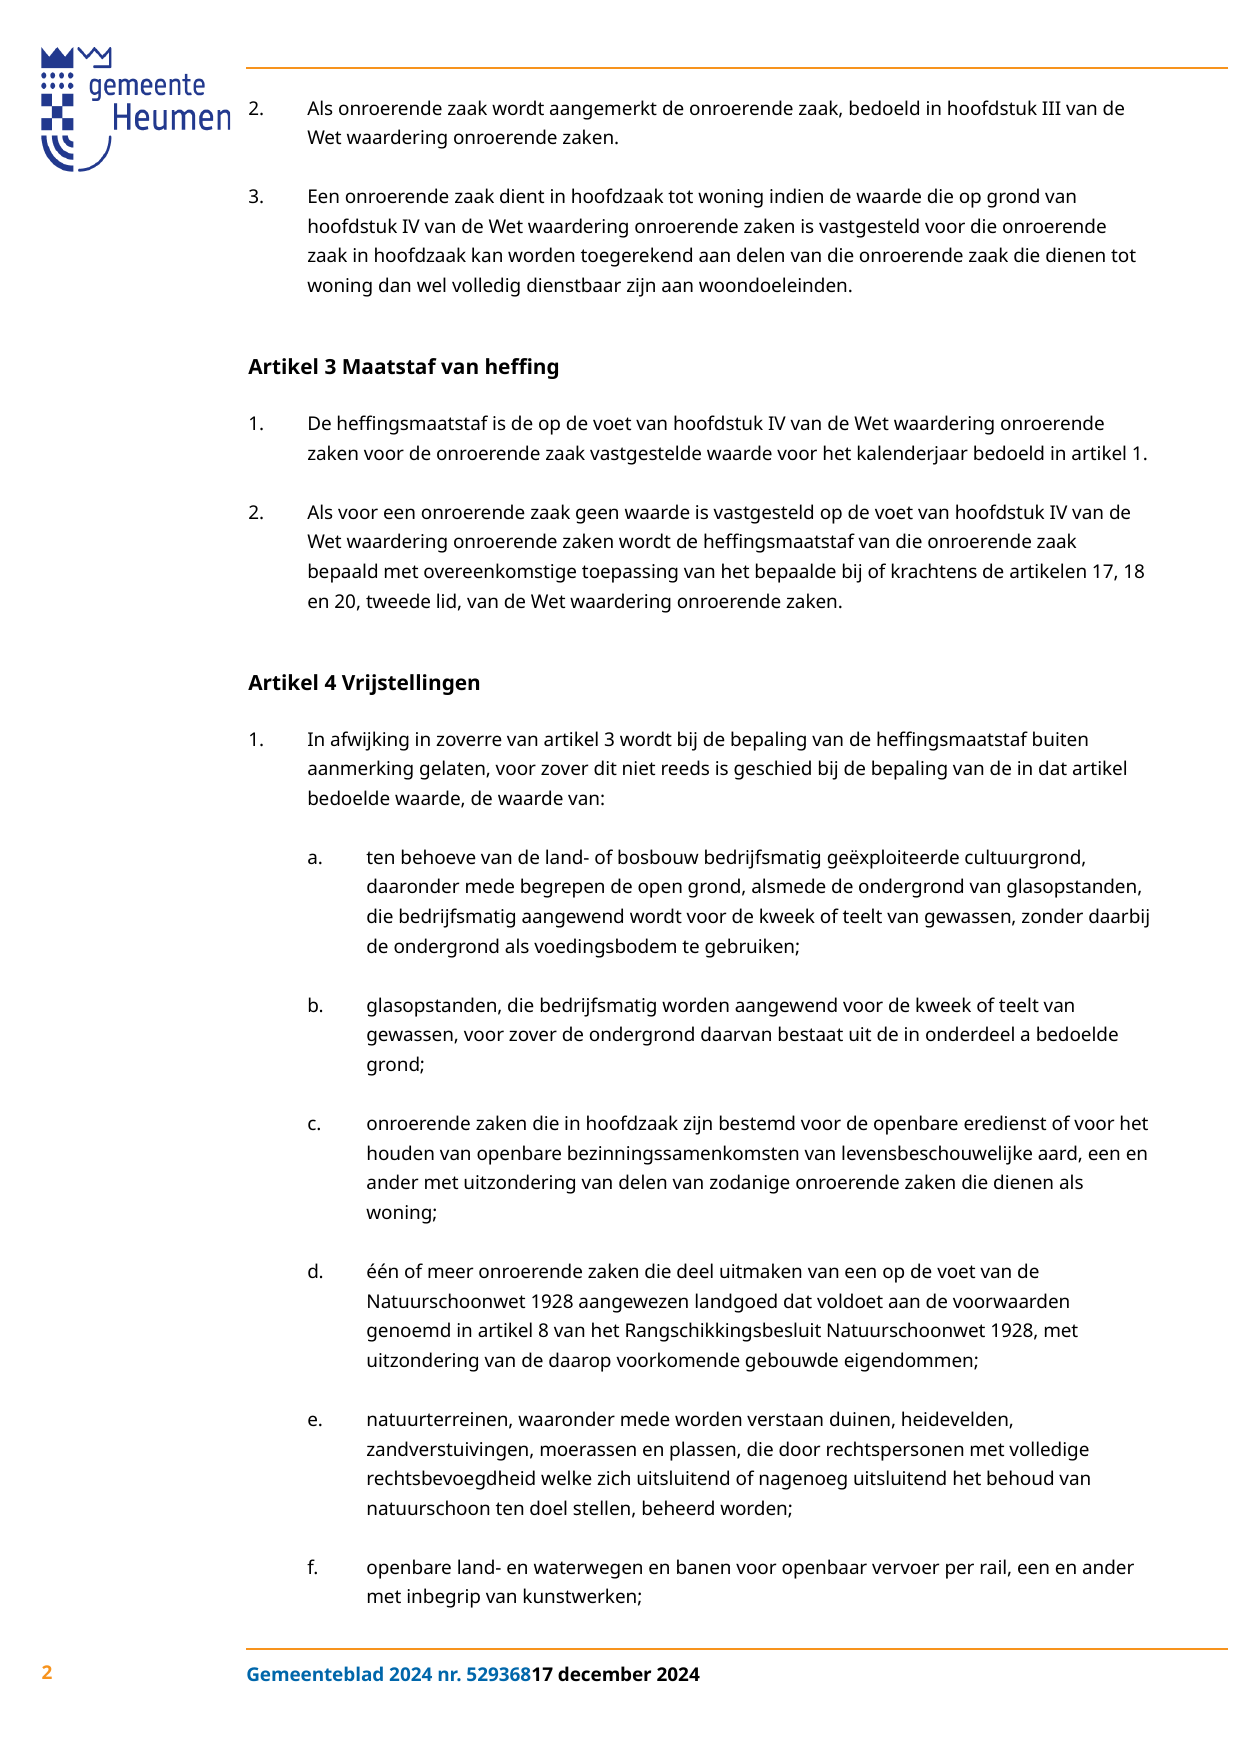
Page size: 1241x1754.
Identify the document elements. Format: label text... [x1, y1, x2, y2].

list Als onroerende zaak wordt aangemerkt de onroerende zaak, bedoeld in hoofdstuk III van de Wet waardering onroerende zaken. [248, 95, 1152, 150]
list één of meer onroerende zaken die deel uitmaken van een op de voet van de Natuurschoonwet 1928 aangewezen landgoed dat voldoet aan de voorwaarden genoemd in artikel 8 van het Rangschikkingsbesluit Natuurschoonwet 1928, met uitzondering van de daarop voorkomende gebouwde eigendommen; [307, 1258, 1152, 1373]
picture [41, 47, 231, 172]
list In afwijking in zoverre van artikel 3 wordt bij de bepaling van de heffingsmaatstaf buiten aanmerking gelaten, voor zover dit niet reeds is geschied bij de bepaling van de in dat artikel bedoelde waarde, de waarde van: [248, 726, 1152, 811]
list glasopstanden, die bedrijfsmatig worden aangewend voor de kweek of teelt van gewassen, voor zover de ondergrond daarvan bestaat uit de in onderdeel a bedoelde grond; [307, 992, 1152, 1077]
list Een onroerende zaak dient in hoofdzaak tot woning indien de waarde die op grond van hoofdstuk IV van de Wet waardering onroerende zaken is vastgesteld voor die onroerende zaak in hoofdzaak kan worden toegerekend aan delen van die onroerende zaak die dienen tot woning dan wel volledig dienstbaar zijn aan woondoeleinden. [248, 183, 1152, 298]
text Artikel 4 Vrijstellingen [248, 668, 1152, 696]
list ten behoeve van de land- of bosbouw bedrijfsmatig geëxploiteerde cultuurgrond, daaronder mede begrepen de open grond, alsmede de ondergrond van glasopstanden, die bedrijfsmatig aangewend wordt voor de kweek of teelt van gewassen, zonder daarbij de ondergrond als voedingsbodem te gebruiken; [307, 844, 1152, 959]
list Als voor een onroerende zaak geen waarde is vastgesteld op de voet van hoofdstuk IV van de Wet waardering onroerende zaken wordt de heffingsmaatstaf van die onroerende zaak bepaald met overeenkomstige toepassing van het bepaalde bij of krachtens de artikelen 17, 18 en 20, tweede lid, van de Wet waardering onroerende zaken. [248, 499, 1152, 613]
list De heffingsmaatstaf is de op de voet van hoofdstuk IV van de Wet waardering onroerende zaken voor de onroerende zaak vastgestelde waarde voor het kalenderjaar bedoeld in artikel 1. [248, 410, 1152, 466]
list onroerende zaken die in hoofdzaak zijn bestemd voor de openbare eredienst of voor het houden van openbare bezinningssamenkomsten van levensbeschouwelijke aard, een en ander met uitzondering van delen van zodanige onroerende zaken die dienen als woning; [307, 1110, 1152, 1225]
list natuurterreinen, waaronder mede worden verstaan duinen, heidevelden, zandverstuivingen, moerassen en plassen, die door rechtspersonen met volledige rechtsbevoegdheid welke zich uitsluitend of nagenoeg uitsluitend het behoud van natuurschoon ten doel stellen, beheerd worden; [307, 1406, 1152, 1521]
list openbare land- en waterwegen en banen voor openbaar vervoer per rail, een en ander met inbegrip van kunstwerken; [307, 1554, 1152, 1609]
text Artikel 3 Maatstaf van heffing [248, 352, 1152, 381]
